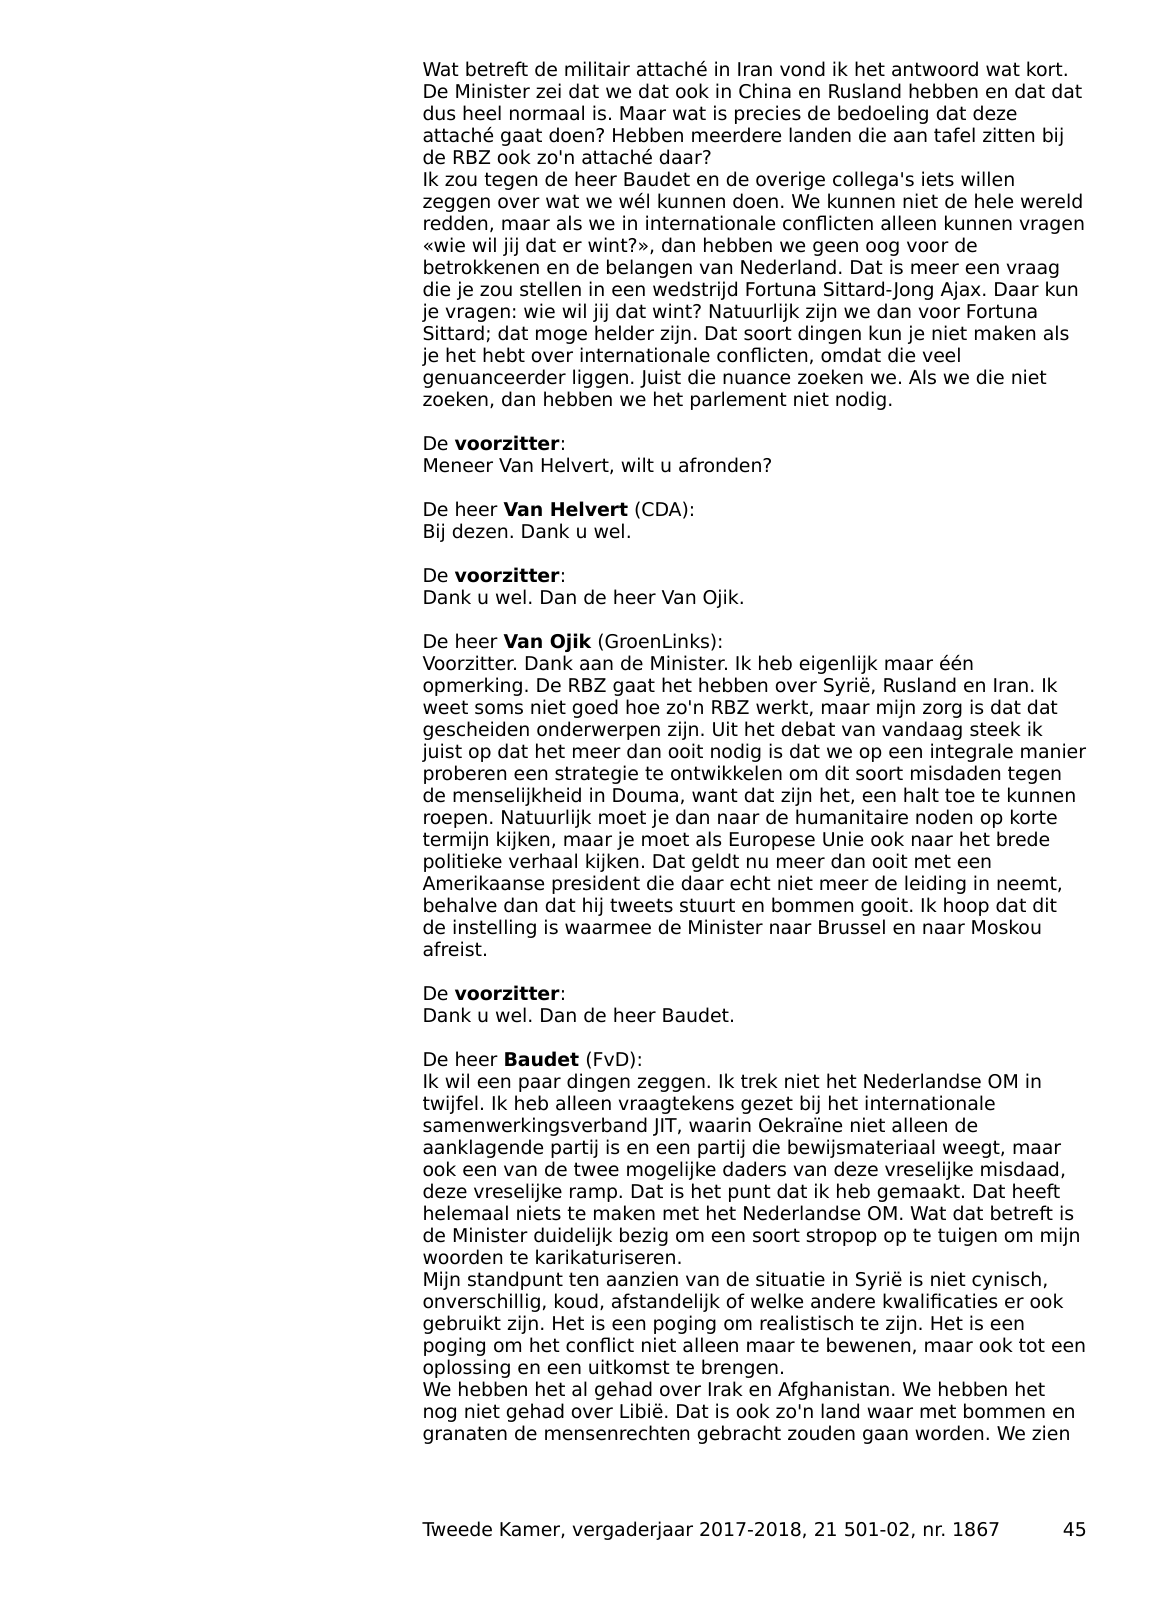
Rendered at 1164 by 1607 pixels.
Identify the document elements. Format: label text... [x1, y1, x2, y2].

text De voorzitter: [422, 565, 1087, 587]
text Voorzitter. Dank aan de Minister. Ik heb eigenlijk maar één opmerking. De RBZ gaat het hebben over Syrië, Rusland en Iran. Ik weet soms niet goed hoe zo'n RBZ werkt, maar mijn zorg is dat dat gescheiden onderwerpen zijn. Uit het debat van vandaag steek ik juist op dat het meer dan ooit nodig is dat we op een integrale manier proberen een strategie te ontwikkelen om dit soort misdaden tegen de menselijkheid in Douma, want dat zijn het, een halt toe te kunnen roepen. Natuurlijk moet je dan naar de humanitaire noden op korte termijn kijken, maar je moet als Europese Unie ook naar het brede politieke verhaal kijken. Dat geldt nu meer dan ooit met een Amerikaanse president die daar echt niet meer de leiding in neemt, behalve dan dat hij tweets stuurt en bommen gooit. Ik hoop dat dit de instelling is waarmee de Minister naar Brussel en naar Moskou afreist. [422, 653, 1087, 961]
text Wat betreft de militair attaché in Iran vond ik het antwoord wat kort. De Minister zei dat we dat ook in China en Rusland hebben en dat dat dus heel normaal is. Maar wat is precies de bedoeling dat deze attaché gaat doen? Hebben meerdere landen die aan tafel zitten bij de RBZ ook zo'n attaché daar? [422, 59, 1087, 169]
text De heer Van Helvert (CDA): [422, 499, 1087, 521]
text Ik zou tegen de heer Baudet en de overige collega's iets willen zeggen over wat we wél kunnen doen. We kunnen niet de hele wereld redden, maar als we in internationale conflicten alleen kunnen vragen «wie wil jij dat er wint?», dan hebben we geen oog voor de betrokkenen en de belangen van Nederland. Dat is meer een vraag die je zou stellen in een wedstrijd Fortuna Sittard-Jong Ajax. Daar kun je vragen: wie wil jij dat wint? Natuurlijk zijn we dan voor Fortuna Sittard; dat moge helder zijn. Dat soort dingen kun je niet maken als je het hebt over internationale conflicten, omdat die veel genuanceerder liggen. Juist die nuance zoeken we. Als we die niet zoeken, dan hebben we het parlement niet nodig. [422, 169, 1087, 411]
text Meneer Van Helvert, wilt u afronden? [422, 455, 1087, 477]
text De heer Van Ojik (GroenLinks): [422, 631, 1087, 653]
text Bij dezen. Dank u wel. [422, 521, 1087, 543]
text De voorzitter: [422, 433, 1087, 455]
text De voorzitter: [422, 983, 1087, 1005]
text Dank u wel. Dan de heer Baudet. [422, 1005, 1087, 1027]
text De heer Baudet (FvD): [422, 1049, 1087, 1071]
text Ik wil een paar dingen zeggen. Ik trek niet het Nederlandse OM in twijfel. Ik heb alleen vraagtekens gezet bij het internationale samenwerkingsverband JIT, waarin Oekraïne niet alleen de aanklagende partij is en een partij die bewijsmateriaal weegt, maar ook een van de twee mogelijke daders van deze vreselijke misdaad, deze vreselijke ramp. Dat is het punt dat ik heb gemaakt. Dat heeft helemaal niets te maken met het Nederlandse OM. Wat dat betreft is de Minister duidelijk bezig om een soort stropop op te tuigen om mijn woorden te karikaturiseren. [422, 1071, 1087, 1269]
text Dank u wel. Dan de heer Van Ojik. [422, 587, 1087, 609]
text We hebben het al gehad over Irak en Afghanistan. We hebben het nog niet gehad over Libië. Dat is ook zo'n land waar met bommen en granaten de mensenrechten gebracht zouden gaan worden. We zien [422, 1379, 1087, 1445]
text Mijn standpunt ten aanzien van de situatie in Syrië is niet cynisch, onverschillig, koud, afstandelijk of welke andere kwalificaties er ook gebruikt zijn. Het is een poging om realistisch te zijn. Het is een poging om het conflict niet alleen maar te bewenen, maar ook tot een oplossing en een uitkomst te brengen. [422, 1269, 1087, 1379]
